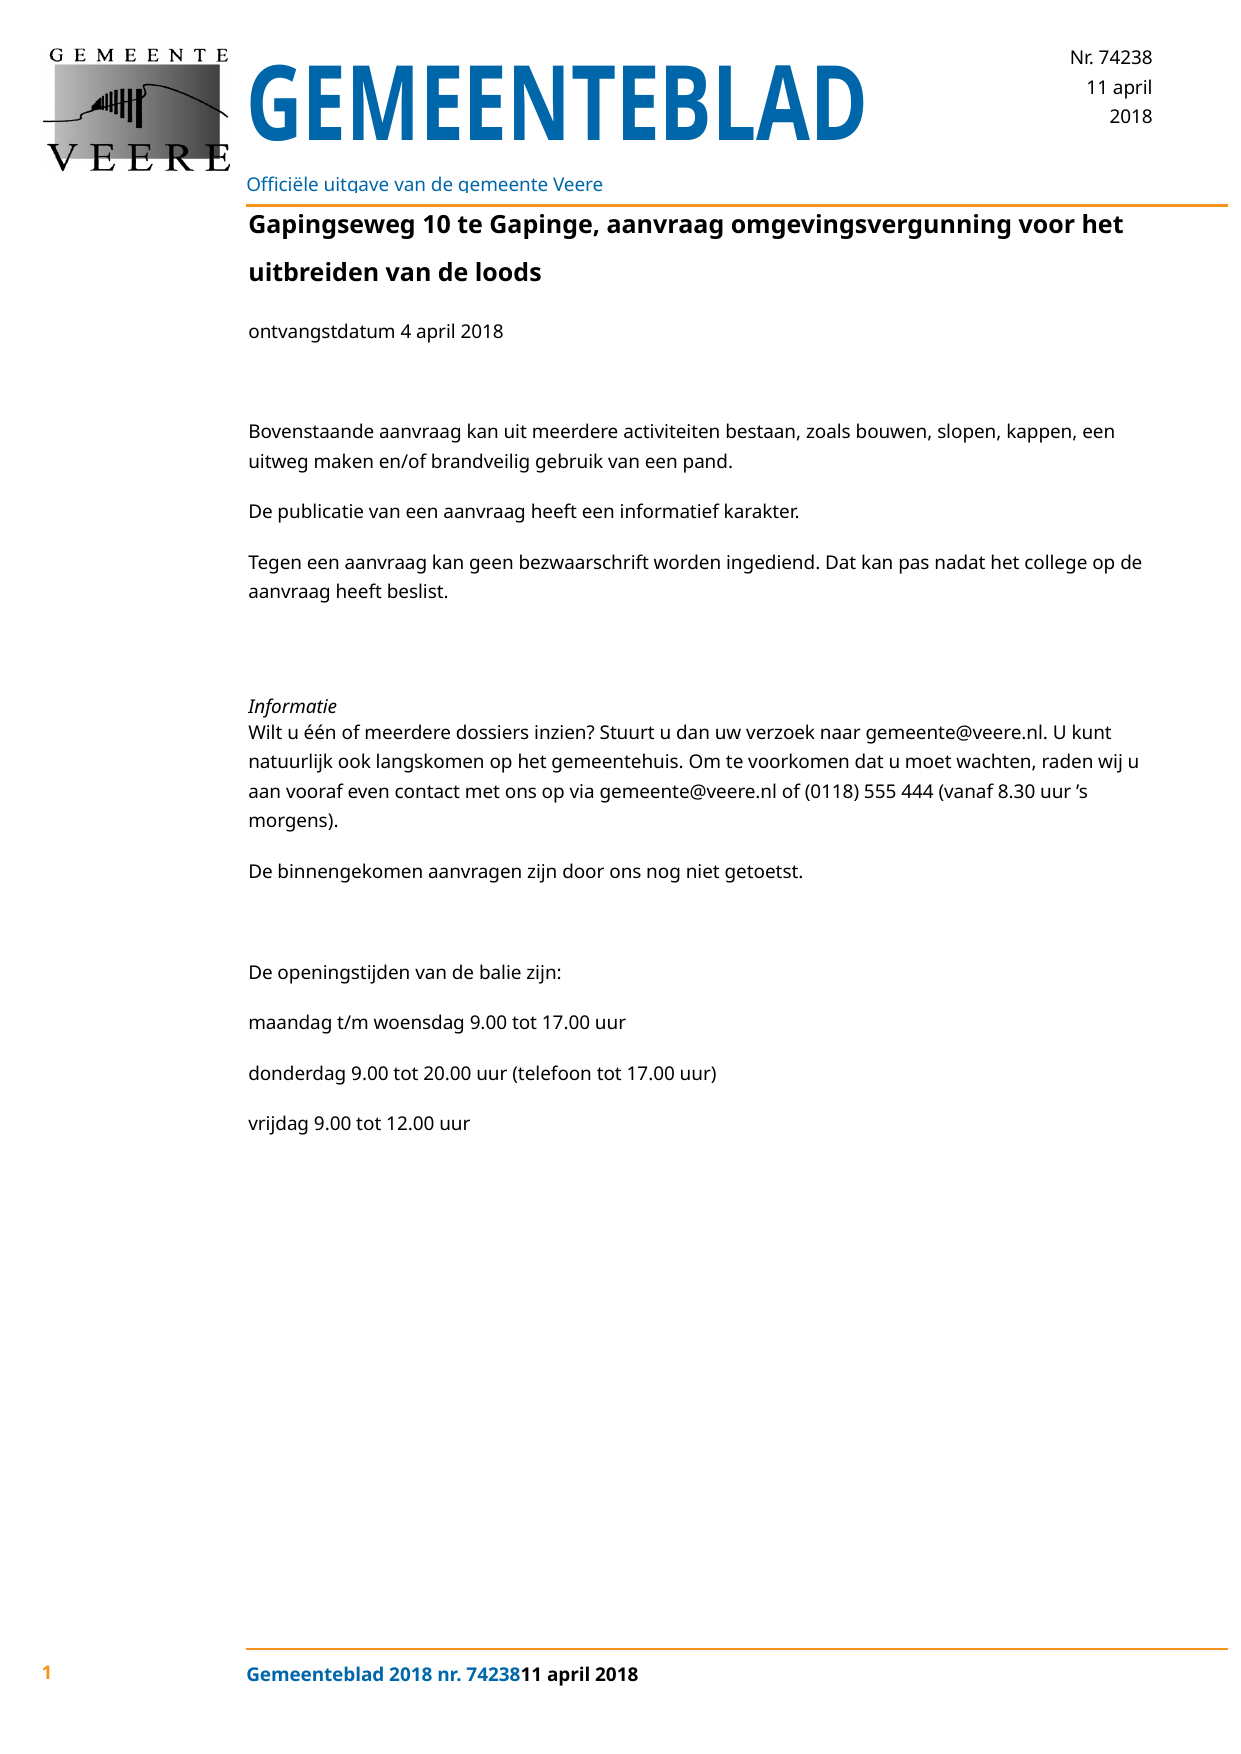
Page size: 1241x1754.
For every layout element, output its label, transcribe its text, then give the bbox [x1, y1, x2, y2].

text De publicatie van een aanvraag heeft een informatief karakter. [248, 499, 1152, 524]
text maandag t/m woensdag 9.00 tot 17.00 uur [248, 1009, 1152, 1035]
text vrijdag 9.00 tot 12.00 uur [248, 1110, 1152, 1136]
picture [41, 47, 231, 172]
text donderdag 9.00 tot 20.00 uur (telefoon tot 17.00 uur) [248, 1060, 1152, 1085]
text Informatie [248, 693, 1152, 719]
text Gapingseweg 10 te Gapinge, aanvraag omgevingsvergunning voor het uitbreiden van de loods [248, 207, 1152, 288]
text ontvangstdatum 4 april 2018 [248, 318, 1152, 344]
text De openingstijden van de balie zijn: [248, 959, 1152, 984]
text Bovenstaande aanvraag kan uit meerdere activiteiten bestaan, zoals bouwen, slopen, kappen, een uitweg maken en/of brandveilig gebruik van een pand. [248, 419, 1152, 474]
text De binnengekomen aanvragen zijn door ons nog niet getoetst. [248, 858, 1152, 884]
text Tegen een aanvraag kan geen bezwaarschrift worden ingediend. Dat kan pas nadat het college op de aanvraag heeft beslist. [248, 549, 1152, 604]
text Wilt u één of meerdere dossiers inzien? Stuurt u dan uw verzoek naar gemeente@veere.nl. U kunt natuurlijk ook langskomen op het gemeentehuis. Om te voorkomen dat u moet wachten, raden wij u aan vooraf even contact met ons op via gemeente@veere.nl of (0118) 555 444 (vanaf 8.30 uur ’s morgens). [248, 719, 1152, 833]
